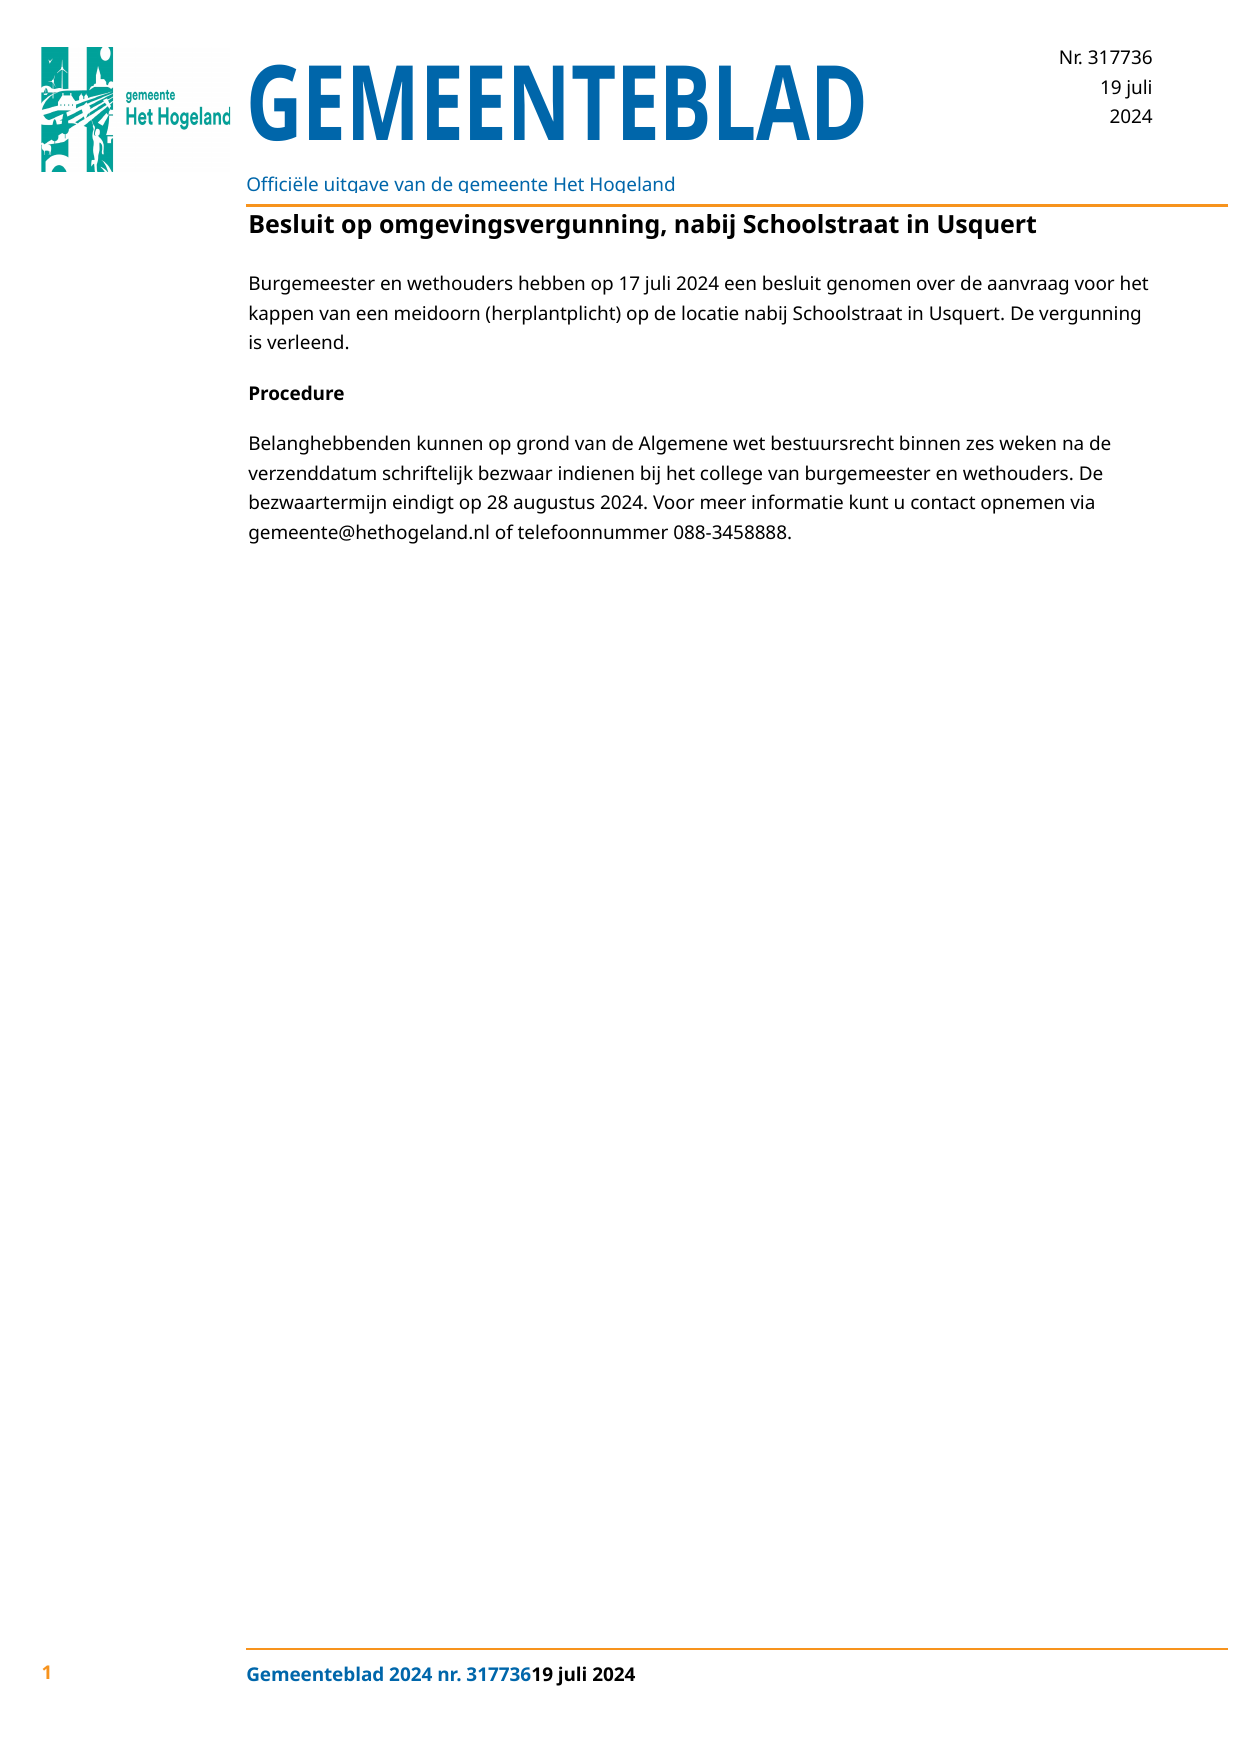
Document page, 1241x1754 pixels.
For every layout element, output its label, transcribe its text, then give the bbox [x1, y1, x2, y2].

picture [41, 47, 231, 172]
text Burgemeester en wethouders hebben op 17 juli 2024 een besluit genomen over de aanvraag voor het kappen van een meidoorn (herplantplicht) op de locatie nabij Schoolstraat in Usquert. De vergunning is verleend. [248, 270, 1152, 355]
text Procedure [248, 380, 1152, 406]
text Besluit op omgevingsvergunning, nabij Schoolstraat in Usquert [248, 207, 1152, 241]
text Belanghebbenden kunnen op grond van de Algemene wet bestuursrecht binnen zes weken na de verzenddatum schriftelijk bezwaar indienen bij het college van burgemeester en wethouders. De bezwaartermijn eindigt op 28 augustus 2024. Voor meer informatie kunt u contact opnemen via gemeente@hethogeland.nl of telefoonnummer 088-3458888. [248, 430, 1152, 545]
